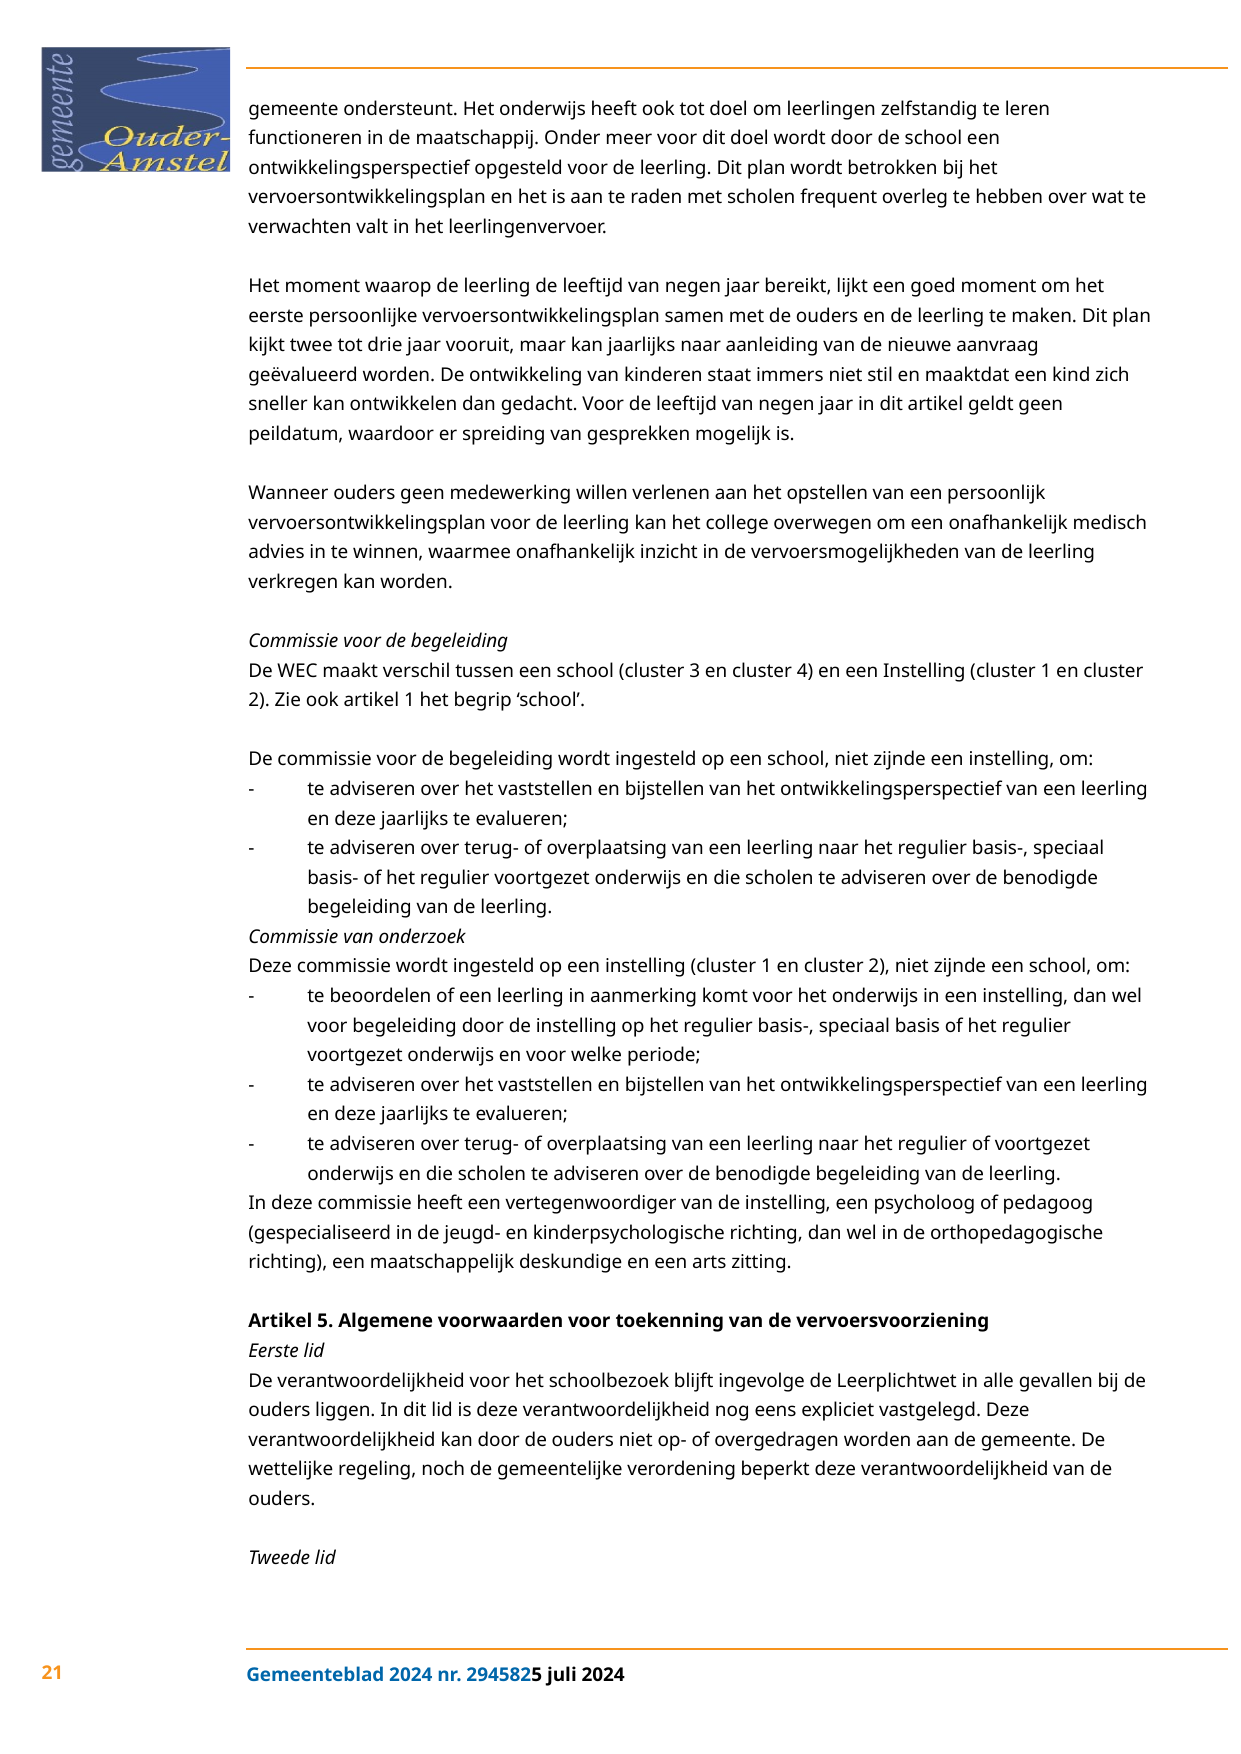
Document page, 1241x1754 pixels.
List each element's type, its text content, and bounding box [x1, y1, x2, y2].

text Artikel 5. Algemene voorwaarden voor toekenning van de vervoersvoorziening [248, 1308, 1152, 1333]
text Wanneer ouders geen medewerking willen verlenen aan het opstellen van een persoonlijk vervoersontwikkelingsplan voor de leerling kan het college overwegen om een onafhankelijk medisch advies in te winnen, waarmee onafhankelijk inzicht in de vervoersmogelijkheden van de leerling verkregen kan worden. [248, 479, 1152, 594]
text gemeente ondersteunt. Het onderwijs heeft ook tot doel om leerlingen zelfstandig te leren functioneren in de maatschappij. Onder meer voor dit doel wordt door de school een ontwikkelingsperspectief opgesteld voor de leerling. Dit plan wordt betrokken bij het vervoersontwikkelingsplan en het is aan te raden met scholen frequent overleg te hebben over wat te verwachten valt in het leerlingenvervoer. [248, 95, 1152, 239]
list te adviseren over het vaststellen en bijstellen van het ontwikkelingsperspectief van een leerling en deze jaarlijks te evalueren; [248, 1071, 1152, 1126]
list te beoordelen of een leerling in aanmerking komt voor het onderwijs in een instelling, dan wel voor begeleiding door de instelling op het regulier basis-, speciaal basis of het regulier voortgezet onderwijs en voor welke periode; [248, 982, 1152, 1067]
text Eerste lid [248, 1337, 1152, 1363]
list te adviseren over terug- of overplaatsing van een leerling naar het regulier basis-, speciaal basis- of het regulier voortgezet onderwijs en die scholen te adviseren over de benodigde begeleiding van de leerling. [248, 834, 1152, 919]
text De verantwoordelijkheid voor het schoolbezoek blijft ingevolge de Leerplichtwet in alle gevallen bij de ouders liggen. In dit lid is deze verantwoordelijkheid nog eens expliciet vastgelegd. Deze verantwoordelijkheid kan door de ouders niet op- of overgedragen worden aan de gemeente. De wettelijke regeling, noch de gemeentelijke verordening beperkt deze verantwoordelijkheid van de ouders. [248, 1367, 1152, 1511]
text Commissie van onderzoek [248, 923, 1152, 949]
text Deze commissie wordt ingesteld op een instelling (cluster 1 en cluster 2), niet zijnde een school, om: [248, 953, 1152, 978]
picture [41, 47, 231, 172]
text De commissie voor de begeleiding wordt ingesteld op een school, niet zijnde een instelling, om: [248, 746, 1152, 771]
text Tweede lid [248, 1544, 1152, 1570]
list te adviseren over terug- of overplaatsing van een leerling naar het regulier of voortgezet onderwijs en die scholen te adviseren over de benodigde begeleiding van de leerling. [248, 1130, 1152, 1186]
list te adviseren over het vaststellen en bijstellen van het ontwikkelingsperspectief van een leerling en deze jaarlijks te evalueren; [248, 775, 1152, 831]
text De WEC maakt verschil tussen een school (cluster 3 en cluster 4) en een Instelling (cluster 1 en cluster 2). Zie ook artikel 1 het begrip ‘school’. [248, 657, 1152, 712]
text Het moment waarop de leerling de leeftijd van negen jaar bereikt, lijkt een goed moment om het eerste persoonlijke vervoersontwikkelingsplan samen met de ouders en de leerling te maken. Dit plan kijkt twee tot drie jaar vooruit, maar kan jaarlijks naar aanleiding van de nieuwe aanvraag geëvalueerd worden. De ontwikkeling van kinderen staat immers niet stil en maaktdat een kind zich sneller kan ontwikkelen dan gedacht. Voor de leeftijd van negen jaar in dit artikel geldt geen peildatum, waardoor er spreiding van gesprekken mogelijk is. [248, 272, 1152, 446]
text In deze commissie heeft een vertegenwoordiger van de instelling, een psycholoog of pedagoog (gespecialiseerd in de jeugd- en kinderpsychologische richting, dan wel in de orthopedagogische richting), een maatschappelijk deskundige en een arts zitting. [248, 1189, 1152, 1274]
text Commissie voor de begeleiding [248, 627, 1152, 653]
